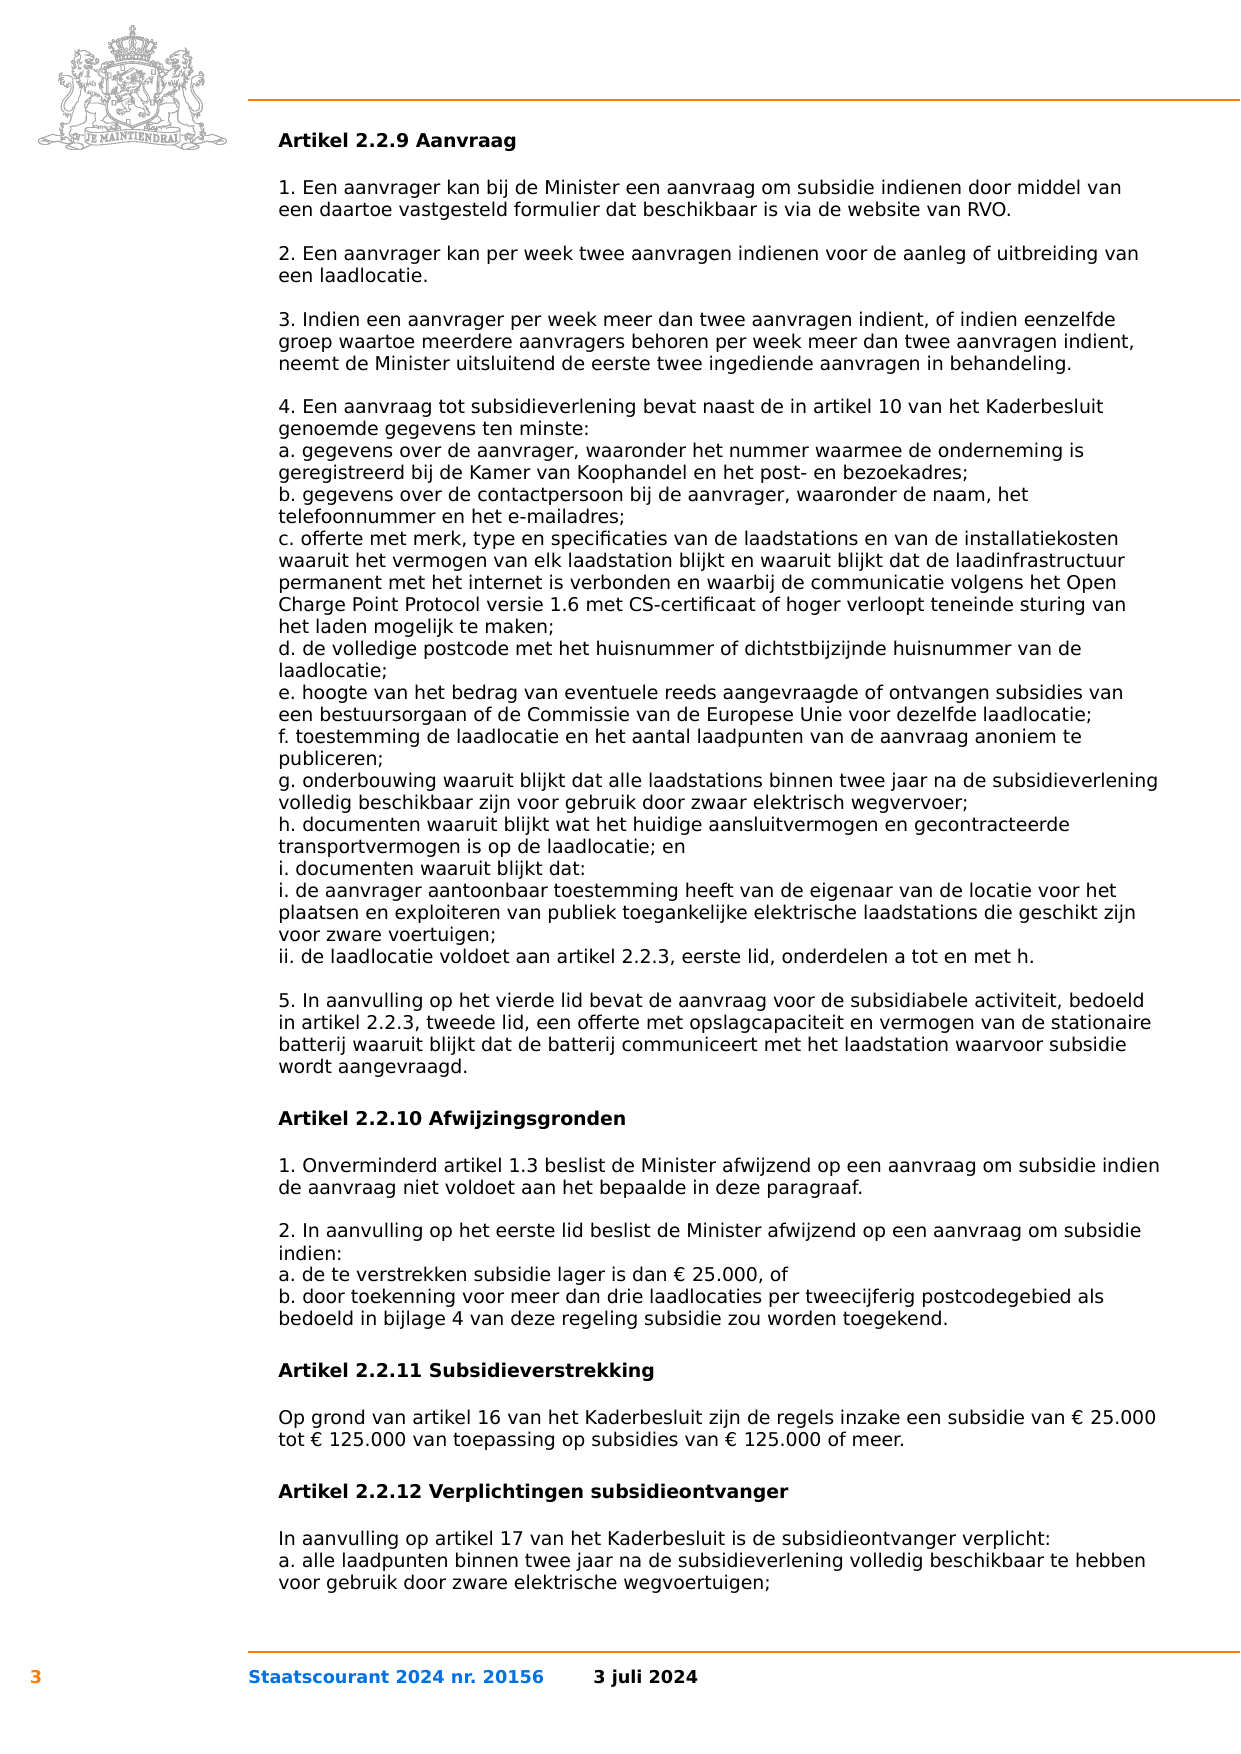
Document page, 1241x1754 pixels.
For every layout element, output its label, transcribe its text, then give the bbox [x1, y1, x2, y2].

text 4. Een aanvraag tot subsidieverlening bevat naast de in artikel 10 van het Kaderbesluit genoemde gegevens ten minste: [278, 396, 1163, 440]
text e. hoogte van het bedrag van eventuele reeds aangevraagde of ontvangen subsidies van een bestuursorgaan of de Commissie van de Europese Unie voor dezelfde laadlocatie; [278, 682, 1163, 726]
text c. offerte met merk, type en specificaties van de laadstations en van de installatiekosten waaruit het vermogen van elk laadstation blijkt en waaruit blijkt dat de laadinfrastructuur permanent met het internet is verbonden en waarbij de communicatie volgens het Open Charge Point Protocol versie 1.6 met CS-certificaat of hoger verloopt teneinde sturing van het laden mogelijk te maken; [278, 528, 1163, 638]
text ii. de laadlocatie voldoet aan artikel 2.2.3, eerste lid, onderdelen a tot en met h. [278, 946, 1163, 968]
text 5. In aanvulling op het vierde lid bevat de aanvraag voor de subsidiabele activiteit, bedoeld in artikel 2.2.3, tweede lid, een offerte met opslagcapaciteit en vermogen van de stationaire batterij waaruit blijkt dat de batterij communiceert met het laadstation waarvoor subsidie wordt aangevraagd. [278, 990, 1163, 1078]
subtitle Artikel 2.2.12 Verplichtingen subsidieontvanger [278, 1481, 1163, 1503]
text a. gegevens over de aanvrager, waaronder het nummer waarmee de onderneming is geregistreerd bij de Kamer van Koophandel en het post- en bezoekadres; [278, 440, 1163, 484]
text 2. Een aanvrager kan per week twee aanvragen indienen voor de aanleg of uitbreiding van een laadlocatie. [278, 243, 1163, 287]
text 2. In aanvulling op het eerste lid beslist de Minister afwijzend op een aanvraag om subsidie indien: [278, 1220, 1163, 1264]
text b. gegevens over de contactpersoon bij de aanvrager, waaronder de naam, het telefoonnummer en het e-mailadres; [278, 484, 1163, 528]
text i. de aanvrager aantoonbaar toestemming heeft van de eigenaar van de locatie voor het plaatsen en exploiteren van publiek toegankelijke elektrische laadstations die geschikt zijn voor zware voertuigen; [278, 880, 1163, 946]
text g. onderbouwing waaruit blijkt dat alle laadstations binnen twee jaar na de subsidieverlening volledig beschikbaar zijn voor gebruik door zwaar elektrisch wegvervoer; [278, 770, 1163, 814]
text d. de volledige postcode met het huisnummer of dichtstbijzijnde huisnummer van de laadlocatie; [278, 638, 1163, 682]
subtitle Artikel 2.2.11 Subsidieverstrekking [278, 1360, 1163, 1382]
text In aanvulling op artikel 17 van het Kaderbesluit is de subsidieontvanger verplicht: [278, 1528, 1163, 1550]
text 3. Indien een aanvrager per week meer dan twee aanvragen indient, of indien eenzelfde groep waartoe meerdere aanvragers behoren per week meer dan twee aanvragen indient, neemt de Minister uitsluitend de eerste twee ingediende aanvragen in behandeling. [278, 308, 1163, 374]
subtitle Artikel 2.2.9 Aanvraag [278, 130, 1163, 152]
text 1. Een aanvrager kan bij de Minister een aanvraag om subsidie indienen door middel van een daartoe vastgesteld formulier dat beschikbaar is via de website van RVO. [278, 177, 1163, 221]
text h. documenten waaruit blijkt wat het huidige aansluitvermogen en gecontracteerde transportvermogen is op de laadlocatie; en [278, 814, 1163, 858]
text f. toestemming de laadlocatie en het aantal laadpunten van de aanvraag anoniem te publiceren; [278, 726, 1163, 770]
text a. alle laadpunten binnen twee jaar na de subsidieverlening volledig beschikbaar te hebben voor gebruik door zware elektrische wegvoertuigen; [278, 1550, 1163, 1594]
subtitle Artikel 2.2.10 Afwijzingsgronden [278, 1108, 1163, 1129]
text a. de te verstrekken subsidie lager is dan € 25.000, of [278, 1264, 1163, 1286]
text i. documenten waaruit blijkt dat: [278, 858, 1163, 880]
picture [38, 25, 227, 150]
text Op grond van artikel 16 van het Kaderbesluit zijn de regels inzake een subsidie van € 25.000 tot € 125.000 van toepassing op subsidies van € 125.000 of meer. [278, 1407, 1163, 1451]
text b. door toekenning voor meer dan drie laadlocaties per tweecijferig postcodegebied als bedoeld in bijlage 4 van deze regeling subsidie zou worden toegekend. [278, 1286, 1163, 1330]
text 1. Onverminderd artikel 1.3 beslist de Minister afwijzend op een aanvraag om subsidie indien de aanvraag niet voldoet aan het bepaalde in deze paragraaf. [278, 1154, 1163, 1198]
